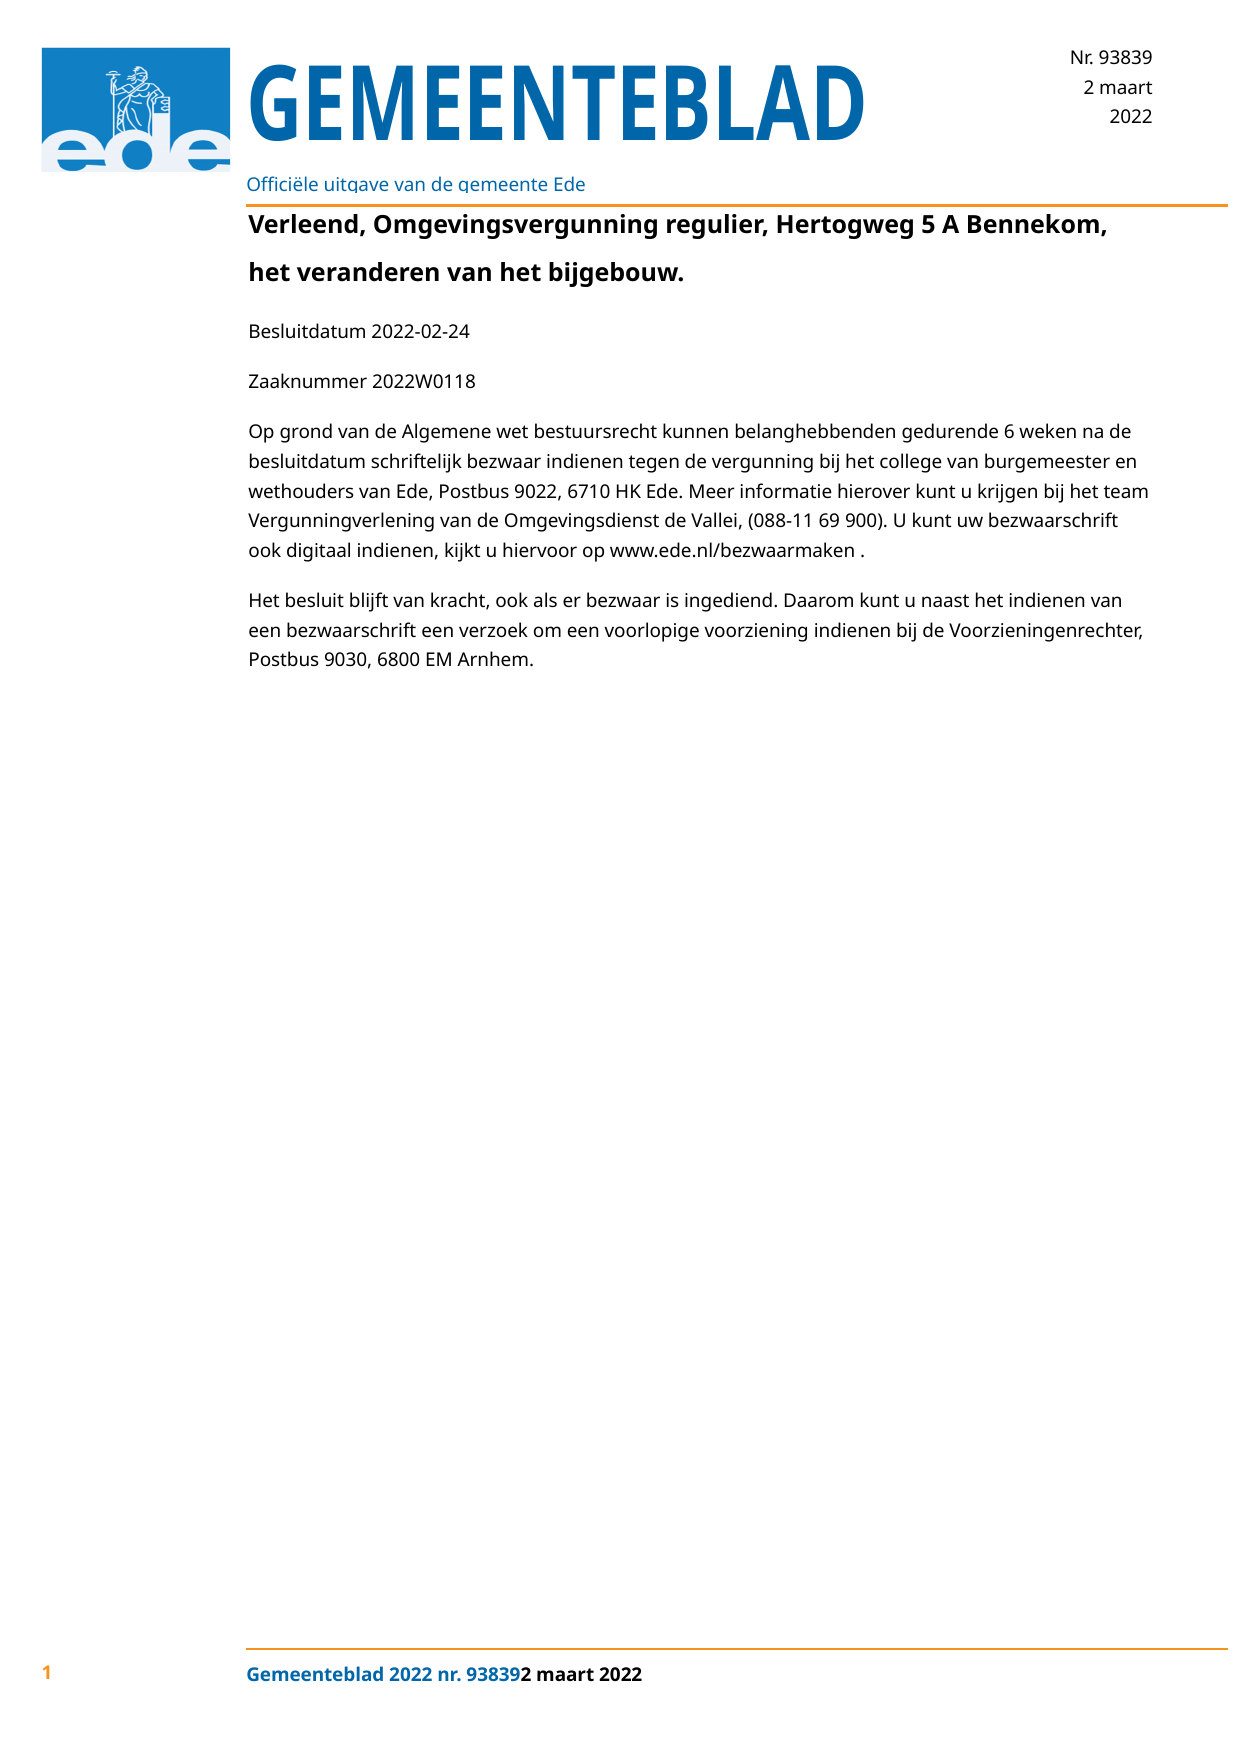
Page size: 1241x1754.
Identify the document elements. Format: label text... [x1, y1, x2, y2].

text Het besluit blijft van kracht, ook als er bezwaar is ingediend. Daarom kunt u naast het indienen van een bezwaarschrift een verzoek om een voorlopige voorziening indienen bij de Voorzieningenrechter, Postbus 9030, 6800 EM Arnhem. [248, 587, 1152, 672]
text Zaaknummer 2022W0118 [248, 368, 1152, 394]
text Verleend, Omgevingsvergunning regulier, Hertogweg 5 A Bennekom, het veranderen van het bijgebouw. [248, 207, 1152, 288]
picture [41, 47, 231, 172]
text Op grond van de Algemene wet bestuursrecht kunnen belanghebbenden gedurende 6 weken na de besluitdatum schriftelijk bezwaar indienen tegen de vergunning bij het college van burgemeester en wethouders van Ede, Postbus 9022, 6710 HK Ede. Meer informatie hierover kunt u krijgen bij het team Vergunningverlening van de Omgevingsdienst de Vallei, (088-11 69 900). U kunt uw bezwaarschrift ook digitaal indienen, kijkt u hiervoor op www.ede.nl/bezwaarmaken . [248, 419, 1152, 563]
text Besluitdatum 2022-02-24 [248, 318, 1152, 344]
